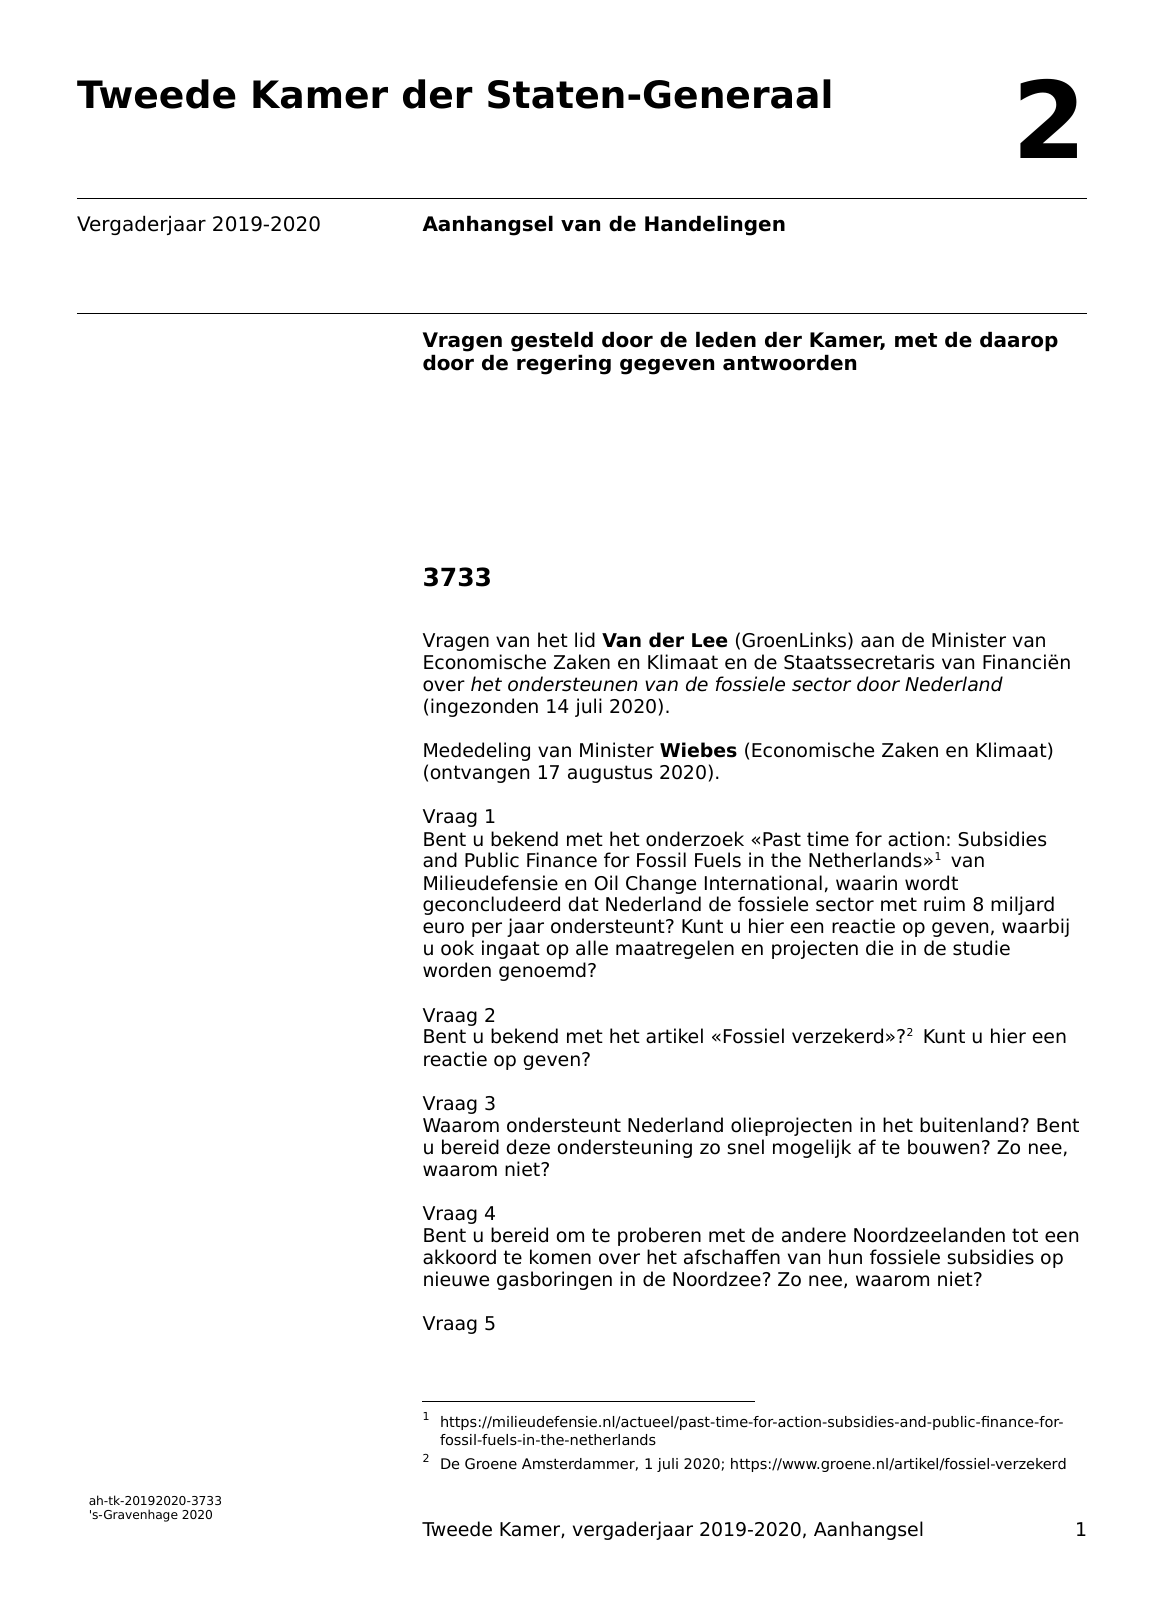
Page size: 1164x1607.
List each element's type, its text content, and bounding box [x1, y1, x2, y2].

table_cell Vragen gesteld door de leden der Kamer, met de daarop door de regering gegeven antwoorden [422, 314, 1087, 375]
table_cell [77, 314, 422, 375]
text Waarom ondersteunt Nederland olieprojecten in het buitenland? Bent u bereid deze ondersteuning zo snel mogelijk af te bouwen? Zo nee, waarom niet? [422, 1114, 1087, 1181]
text ah-tk-20192020-3733 [88, 1494, 323, 1508]
text Mededeling van Minister Wiebes (Economische Zaken en Klimaat) (ontvangen 17 augustus 2020). [422, 740, 1087, 784]
table_cell Aanhangsel van de Handelingen [422, 199, 1087, 313]
text Bent u bereid om te proberen met de andere Noordzeelanden tot een akkoord te komen over het afschaffen van hun fossiele subsidies op nieuwe gasboringen in de Noordzee? Zo nee, waarom niet? [422, 1225, 1087, 1291]
text Vraag 2 [422, 1004, 1087, 1026]
text 3733 [422, 563, 1087, 592]
table_cell Vergaderjaar 2019-2020 [77, 199, 422, 313]
text https://milieudefensie.nl/actueel/past-time-for-action-subsidies-and-public-finance-for-fossil-fuels-in-the-netherlands [422, 1410, 1087, 1449]
text Vraag 4 [422, 1203, 1087, 1225]
text Bent u bekend met het artikel «Fossiel verzekerd»? Kunt u hier een reactie op geven? [422, 1026, 1087, 1070]
table_header 2 [886, 59, 1087, 198]
text 's-Gravenhage 2020 [88, 1508, 323, 1522]
text Vraag 5 [422, 1313, 1087, 1335]
text Vraag 3 [422, 1093, 1087, 1114]
text Vragen van het lid Van der Lee (GroenLinks) aan de Minister van Economische Zaken en Klimaat en de Staatssecretaris van Financiën over het ondersteunen van de fossiele sector door Nederland (ingezonden 14 juli 2020). [422, 630, 1087, 718]
text De Groene Amsterdammer, 1 juli 2020; https://www.groene.nl/artikel/fossiel-verzekerd [422, 1452, 1087, 1474]
text Vraag 1 [422, 806, 1087, 828]
table_header Tweede Kamer der Staten-Generaal [77, 59, 886, 198]
text Bent u bekend met het onderzoek «Past time for action: Subsidies and Public Finance for Fossil Fuels in the Netherlands» van Milieudefensie en Oil Change International, waarin wordt geconcludeerd dat Nederland de fossiele sector met ruim 8 miljard euro per jaar ondersteunt? Kunt u hier een reactie op geven, waarbij u ook ingaat op alle maatregelen en projecten die in de studie worden genoemd? [422, 828, 1087, 982]
